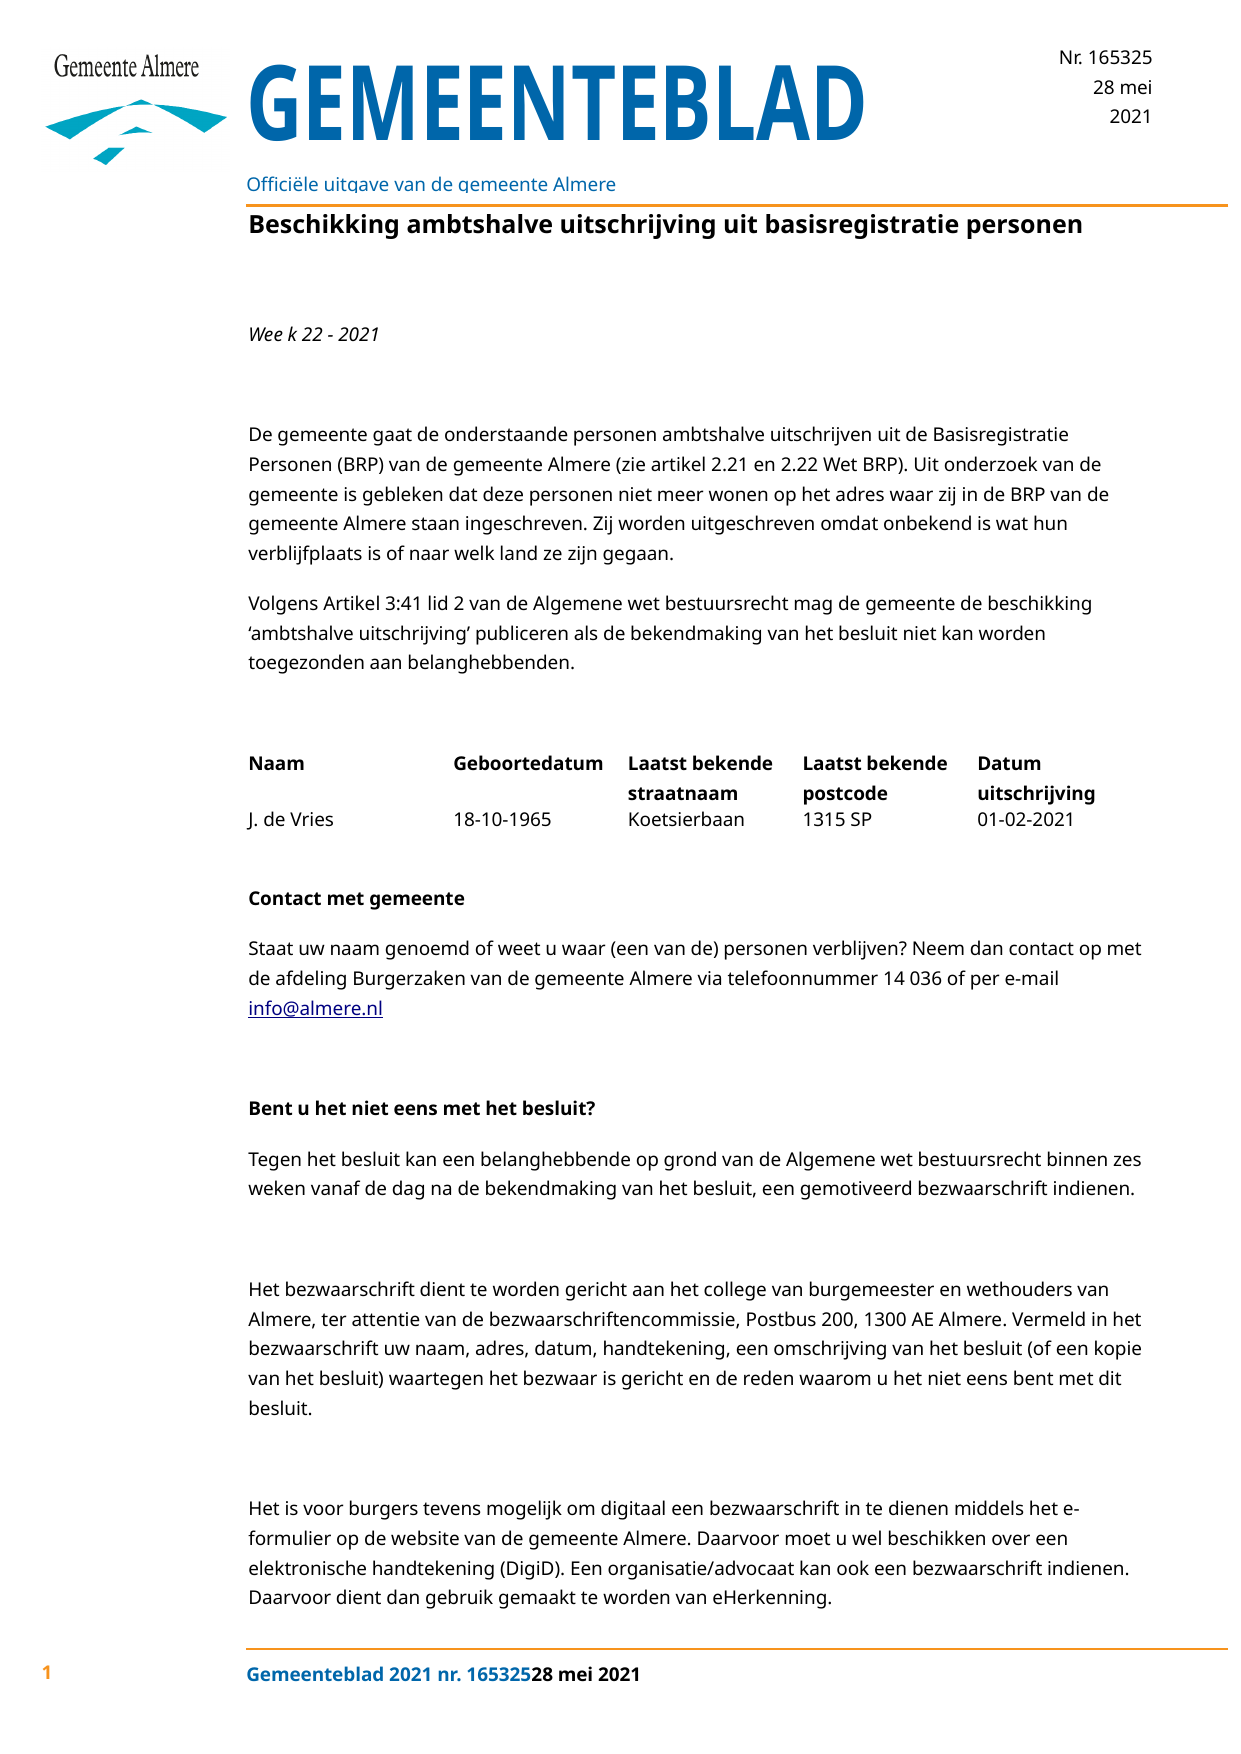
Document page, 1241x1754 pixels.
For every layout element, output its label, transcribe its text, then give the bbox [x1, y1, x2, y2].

table_header Geboortedatum [453, 750, 628, 806]
table_header Laatst bekende straatnaam [628, 750, 802, 806]
picture [41, 47, 231, 172]
text Bent u het niet eens met het besluit? [248, 1096, 1152, 1121]
table_cell 1315 SP [802, 806, 977, 831]
text Het bezwaarschrift dient te worden gericht aan het college van burgemeester en wethouders van Almere, ter attentie van de bezwaarschriftencommissie, Postbus 200, 1300 AE Almere. Vermeld in het bezwaarschrift uw naam, adres, datum, handtekening, een omschrijving van het besluit (of een kopie van het besluit) waartegen het bezwaar is gericht en de reden waarom u het niet eens bent met dit besluit. [248, 1276, 1152, 1420]
table_cell 01-02-2021 [977, 806, 1152, 831]
text Tegen het besluit kan een belanghebbende op grond van de Algemene wet bestuursrecht binnen zes weken vanaf de dag na de bekendmaking van het besluit, een gemotiveerd bezwaarschrift indienen. [248, 1146, 1152, 1201]
text Contact met gemeente [248, 885, 1152, 911]
table_cell 18-10-1965 [453, 806, 628, 831]
table_header Laatst bekende postcode [802, 750, 977, 806]
table_cell Koetsierbaan [628, 806, 802, 831]
table_header Naam [248, 750, 453, 806]
text Volgens Artikel 3:41 lid 2 van de Algemene wet bestuursrecht mag de gemeente de beschikking ‘ambtshalve uitschrijving’ publiceren als de bekendmaking van het besluit niet kan worden toegezonden aan belanghebbenden. [248, 590, 1152, 675]
text De gemeente gaat de onderstaande personen ambtshalve uitschrijven uit de Basisregistratie Personen (BRP) van de gemeente Almere (zie artikel 2.21 en 2.22 Wet BRP). Uit onderzoek van de gemeente is gebleken dat deze personen niet meer wonen op het adres waar zij in de BRP van de gemeente Almere staan ingeschreven. Zij worden uitgeschreven omdat onbekend is wat hun verblijfplaats is of naar welk land ze zijn gegaan. [248, 422, 1152, 566]
text Wee k 22 - 2021 [248, 321, 1152, 346]
text Beschikking ambtshalve uitschrijving uit basisregistratie personen [248, 207, 1152, 241]
table_cell J. de Vries [248, 806, 453, 831]
text Staat uw naam genoemd of weet u waar (een van de) personen verblijven? Neem dan contact op met de afdeling Burgerzaken van de gemeente Almere via telefoonnummer 14 036 of per e-mail info@almere.nl [248, 936, 1152, 1020]
text Het is voor burgers tevens mogelijk om digitaal een bezwaarschrift in te dienen middels het e-formulier op de website van de gemeente Almere. Daarvoor moet u wel beschikken over een elektronische handtekening (DigiD). Een organisatie/advocaat kan ook een bezwaarschrift indienen. Daarvoor dient dan gebruik gemaakt te worden van eHerkenning. [248, 1496, 1152, 1610]
table_header Datum uitschrijving [977, 750, 1152, 806]
